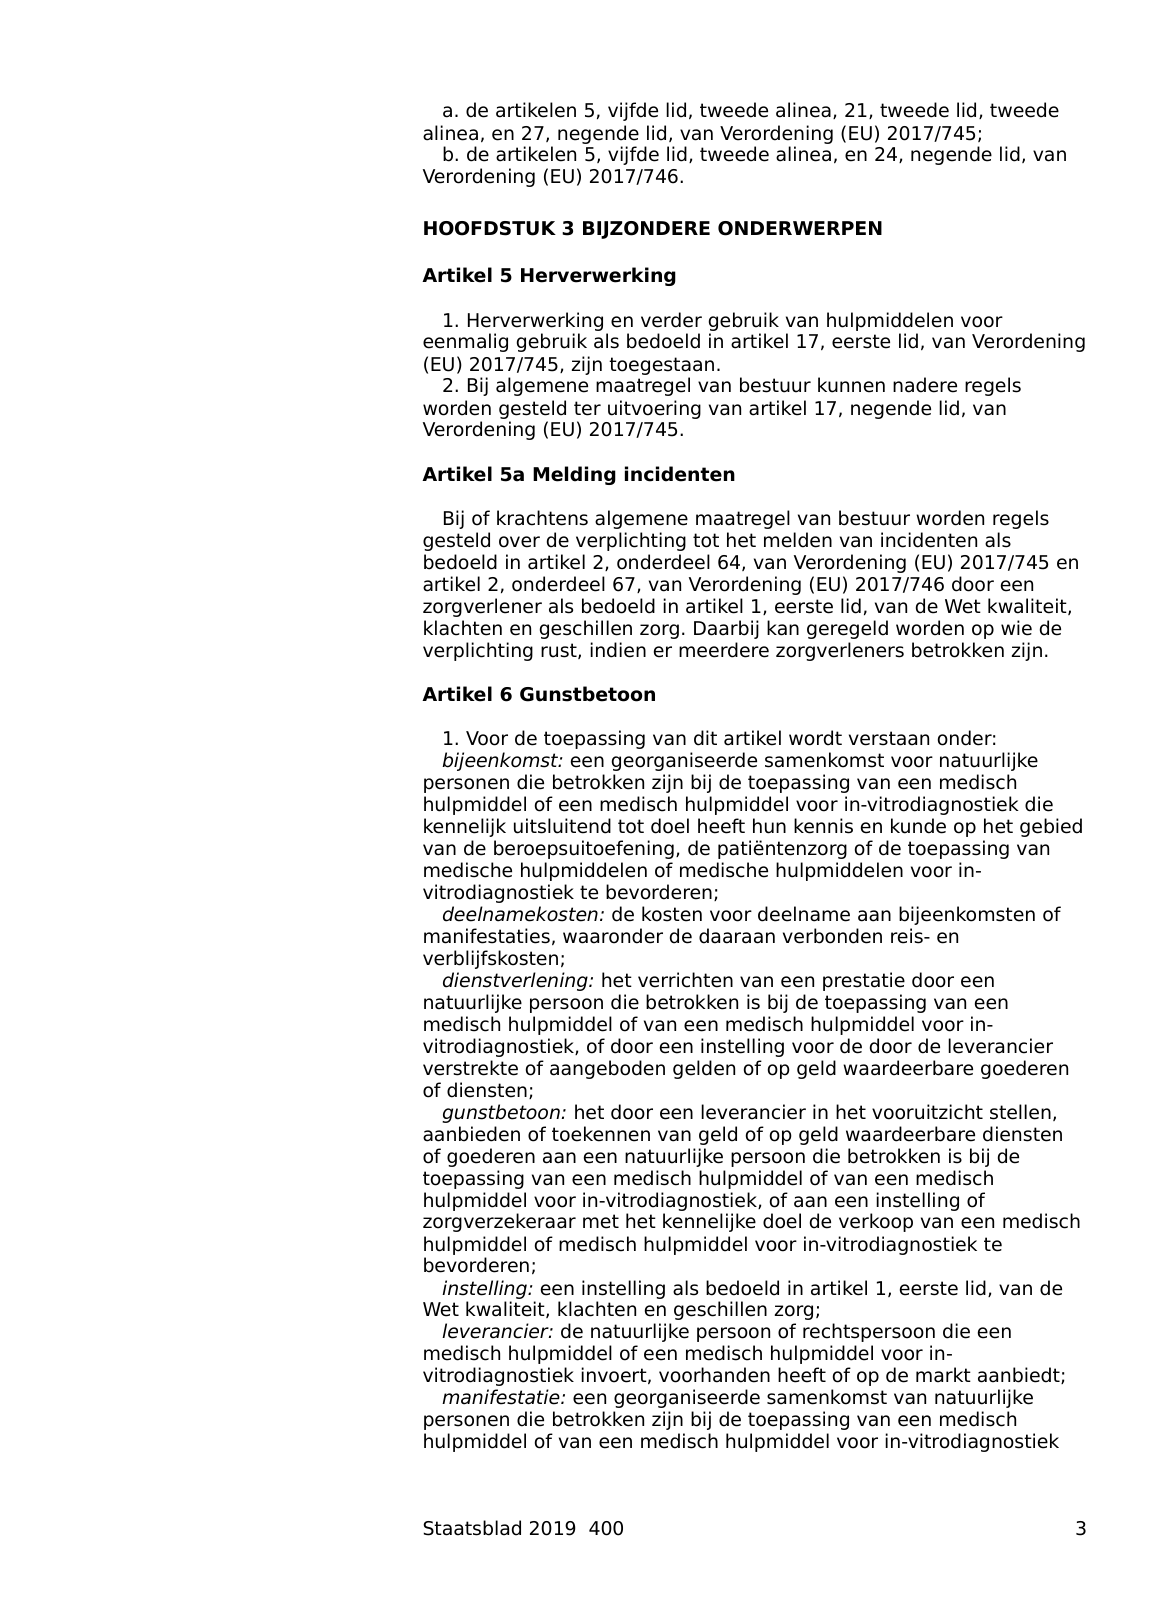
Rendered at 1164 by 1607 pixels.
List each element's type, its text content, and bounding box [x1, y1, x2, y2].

subtitle Artikel 5a Melding incidenten [422, 463, 1087, 486]
text gunstbetoon: het door een leverancier in het vooruitzicht stellen, aanbieden of toekennen van geld of op geld waardeerbare diensten of goederen aan een natuurlijke persoon die betrokken is bij de toepassing van een medisch hulpmiddel of van een medisch hulpmiddel voor in-vitrodiagnostiek, of aan een instelling of zorgverzekeraar met het kennelijke doel de verkoop van een medisch hulpmiddel of medisch hulpmiddel voor in-vitrodiagnostiek te bevorderen; [422, 1102, 1087, 1277]
text b. de artikelen 5, vijfde lid, tweede alinea, en 24, negende lid, van Verordening (EU) 2017/746. [422, 144, 1087, 188]
text 1. Voor de toepassing van dit artikel wordt verstaan onder: [422, 728, 1087, 750]
text deelnamekosten: de kosten voor deelname aan bijeenkomsten of manifestaties, waaronder de daaraan verbonden reis- en verblijfskosten; [422, 904, 1087, 970]
text bijeenkomst: een georganiseerde samenkomst voor natuurlijke personen die betrokken zijn bij de toepassing van een medisch hulpmiddel of een medisch hulpmiddel voor in-vitrodiagnostiek die kennelijk uitsluitend tot doel heeft hun kennis en kunde op het gebied van de beroepsuitoefening, de patiëntenzorg of de toepassing van medische hulpmiddelen of medische hulpmiddelen voor in-vitrodiagnostiek te bevorderen; [422, 750, 1087, 904]
text leverancier: de natuurlijke persoon of rechtspersoon die een medisch hulpmiddel of een medisch hulpmiddel voor in-vitrodiagnostiek invoert, voorhanden heeft of op de markt aanbiedt; [422, 1321, 1087, 1387]
text Bij of krachtens algemene maatregel van bestuur worden regels gesteld over de verplichting tot het melden van incidenten als bedoeld in artikel 2, onderdeel 64, van Verordening (EU) 2017/745 en artikel 2, onderdeel 67, van Verordening (EU) 2017/746 door een zorgverlener als bedoeld in artikel 1, eerste lid, van de Wet kwaliteit, klachten en geschillen zorg. Daarbij kan geregeld worden op wie de verplichting rust, indien er meerdere zorgverleners betrokken zijn. [422, 508, 1087, 662]
text a. de artikelen 5, vijfde lid, tweede alinea, 21, tweede lid, tweede alinea, en 27, negende lid, van Verordening (EU) 2017/745; [422, 100, 1087, 144]
text instelling: een instelling als bedoeld in artikel 1, eerste lid, van de Wet kwaliteit, klachten en geschillen zorg; [422, 1277, 1087, 1321]
subtitle Artikel 6 Gunstbetoon [422, 684, 1087, 706]
text 1. Herverwerking en verder gebruik van hulpmiddelen voor eenmalig gebruik als bedoeld in artikel 17, eerste lid, van Verordening (EU) 2017/745, zijn toegestaan. [422, 309, 1087, 375]
text dienstverlening: het verrichten van een prestatie door een natuurlijke persoon die betrokken is bij de toepassing van een medisch hulpmiddel of van een medisch hulpmiddel voor in-vitrodiagnostiek, of door een instelling voor de door de leverancier verstrekte of aangeboden gelden of op geld waardeerbare goederen of diensten; [422, 970, 1087, 1102]
subtitle HOOFDSTUK 3 BIJZONDERE ONDERWERPEN [422, 218, 1087, 240]
subtitle Artikel 5 Herverwerking [422, 265, 1087, 287]
text manifestatie: een georganiseerde samenkomst van natuurlijke personen die betrokken zijn bij de toepassing van een medisch hulpmiddel of van een medisch hulpmiddel voor in-vitrodiagnostiek [422, 1387, 1087, 1453]
text 2. Bij algemene maatregel van bestuur kunnen nadere regels worden gesteld ter uitvoering van artikel 17, negende lid, van Verordening (EU) 2017/745. [422, 375, 1087, 441]
